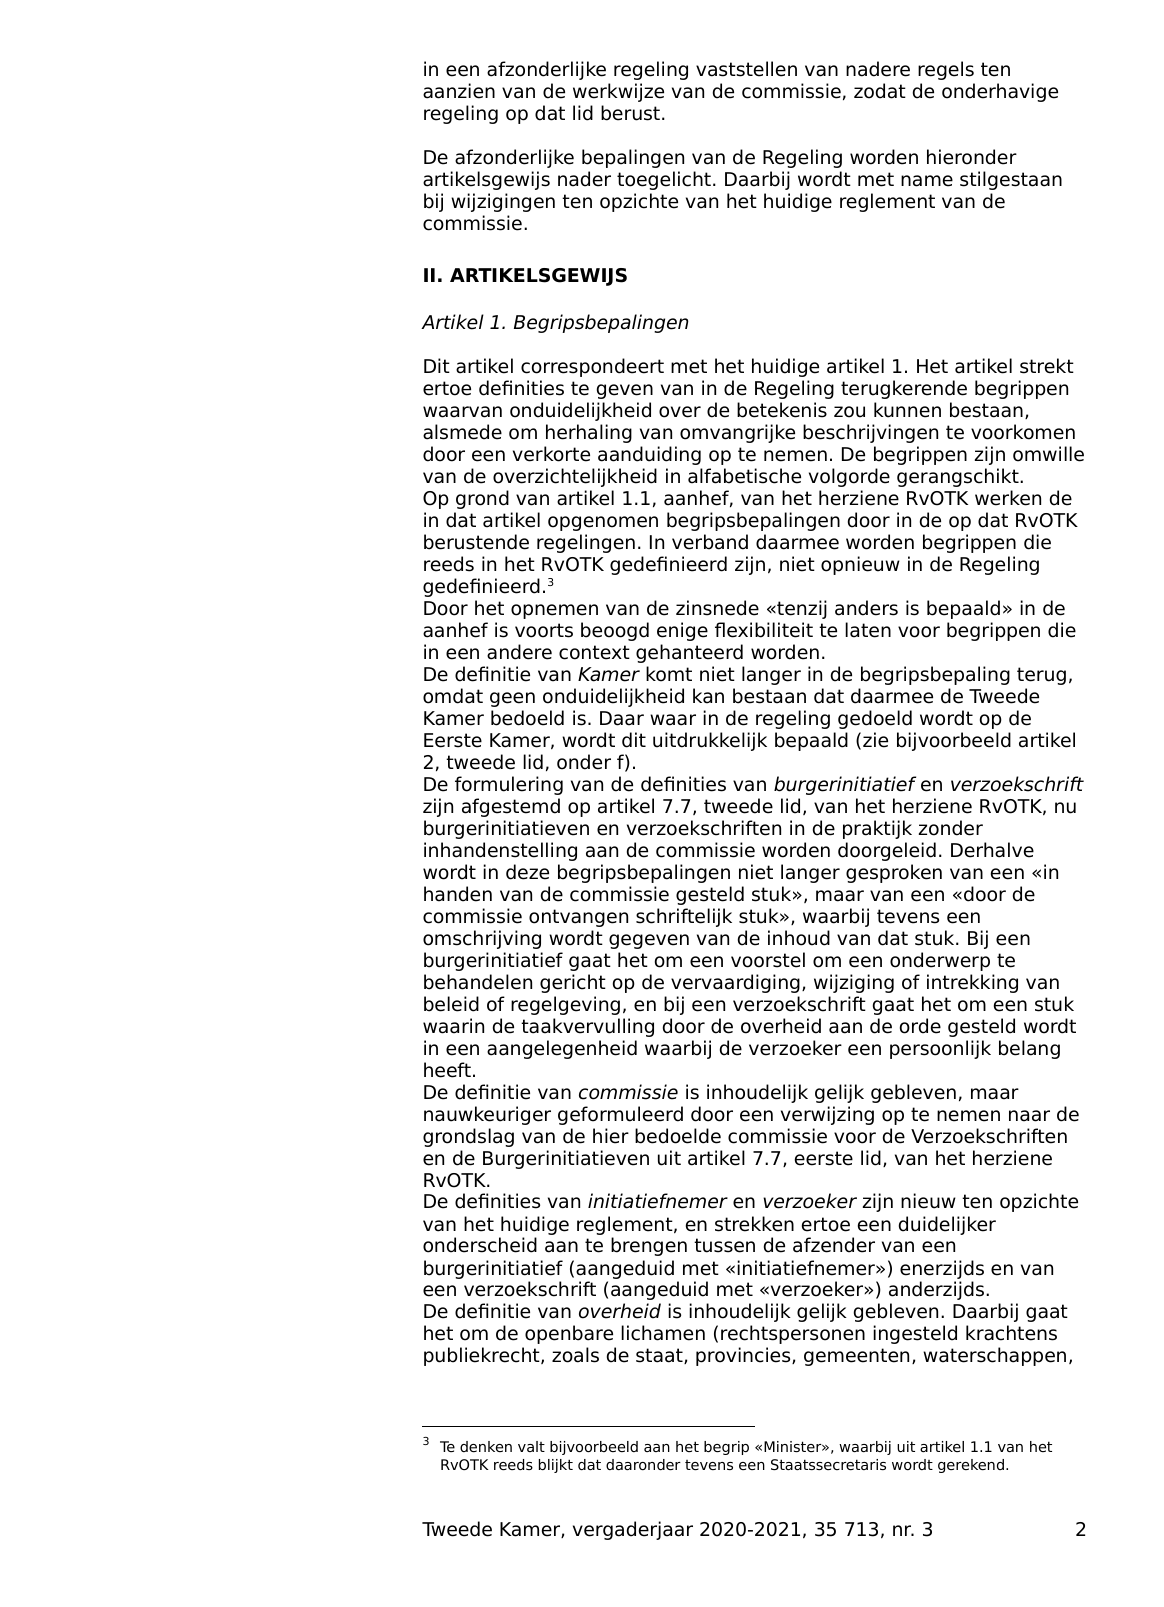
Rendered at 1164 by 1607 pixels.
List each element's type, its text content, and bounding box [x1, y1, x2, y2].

subtitle Artikel 1. Begripsbepalingen [422, 312, 1087, 334]
text Op grond van artikel 1.1, aanhef, van het herziene RvOTK werken de in dat artikel opgenomen begripsbepalingen door in de op dat RvOTK berustende regelingen. In verband daarmee worden begrippen die reeds in het RvOTK gedefinieerd zijn, niet opnieuw in de Regeling gedefinieerd. [422, 488, 1087, 598]
text Dit artikel correspondeert met het huidige artikel 1. Het artikel strekt ertoe definities te geven van in de Regeling terugkerende begrippen waarvan onduidelijkheid over de betekenis zou kunnen bestaan, alsmede om herhaling van omvangrijke beschrijvingen te voorkomen door een verkorte aanduiding op te nemen. De begrippen zijn omwille van de overzichtelijkheid in alfabetische volgorde gerangschikt. [422, 356, 1087, 488]
text Door het opnemen van de zinsnede «tenzij anders is bepaald» in de aanhef is voorts beoogd enige flexibiliteit te laten voor begrippen die in een andere context gehanteerd worden. [422, 598, 1087, 664]
subtitle II. ARTIKELSGEWIJS [422, 265, 1087, 287]
text Te denken valt bijvoorbeeld aan het begrip «Minister», waarbij uit artikel 1.1 van het RvOTK reeds blijkt dat daaronder tevens een Staatssecretaris wordt gerekend. [422, 1435, 1087, 1474]
text De formulering van de definities van burgerinitiatief en verzoekschrift zijn afgestemd op artikel 7.7, tweede lid, van het herziene RvOTK, nu burgerinitiatieven en verzoekschriften in de praktijk zonder inhandenstelling aan de commissie worden doorgeleid. Derhalve wordt in deze begripsbepalingen niet langer gesproken van een «in handen van de commissie gesteld stuk», maar van een «door de commissie ontvangen schriftelijk stuk», waarbij tevens een omschrijving wordt gegeven van de inhoud van dat stuk. Bij een burgerinitiatief gaat het om een voorstel om een onderwerp te behandelen gericht op de vervaardiging, wijziging of intrekking van beleid of regelgeving, en bij een verzoekschrift gaat het om een stuk waarin de taakvervulling door de overheid aan de orde gesteld wordt in een aangelegenheid waarbij de verzoeker een persoonlijk belang heeft. [422, 774, 1087, 1082]
text in een afzonderlijke regeling vaststellen van nadere regels ten aanzien van de werkwijze van de commissie, zodat de onderhavige regeling op dat lid berust. [422, 59, 1087, 125]
text De definitie van commissie is inhoudelijk gelijk gebleven, maar nauwkeuriger geformuleerd door een verwijzing op te nemen naar de grondslag van de hier bedoelde commissie voor de Verzoekschriften en de Burgerinitiatieven uit artikel 7.7, eerste lid, van het herziene RvOTK. [422, 1082, 1087, 1191]
text De definities van initiatiefnemer en verzoeker zijn nieuw ten opzichte van het huidige reglement, en strekken ertoe een duidelijker onderscheid aan te brengen tussen de afzender van een burgerinitiatief (aangeduid met «initiatiefnemer») enerzijds en van een verzoekschrift (aangeduid met «verzoeker») anderzijds. [422, 1191, 1087, 1301]
text De afzonderlijke bepalingen van de Regeling worden hieronder artikelsgewijs nader toegelicht. Daarbij wordt met name stilgestaan bij wijzigingen ten opzichte van het huidige reglement van de commissie. [422, 147, 1087, 235]
text De definitie van overheid is inhoudelijk gelijk gebleven. Daarbij gaat het om de openbare lichamen (rechtspersonen ingesteld krachtens publiekrecht, zoals de staat, provincies, gemeenten, waterschappen, [422, 1301, 1087, 1367]
text De definitie van Kamer komt niet langer in de begripsbepaling terug, omdat geen onduidelijkheid kan bestaan dat daarmee de Tweede Kamer bedoeld is. Daar waar in de regeling gedoeld wordt op de Eerste Kamer, wordt dit uitdrukkelijk bepaald (zie bijvoorbeeld artikel 2, tweede lid, onder f). [422, 664, 1087, 774]
